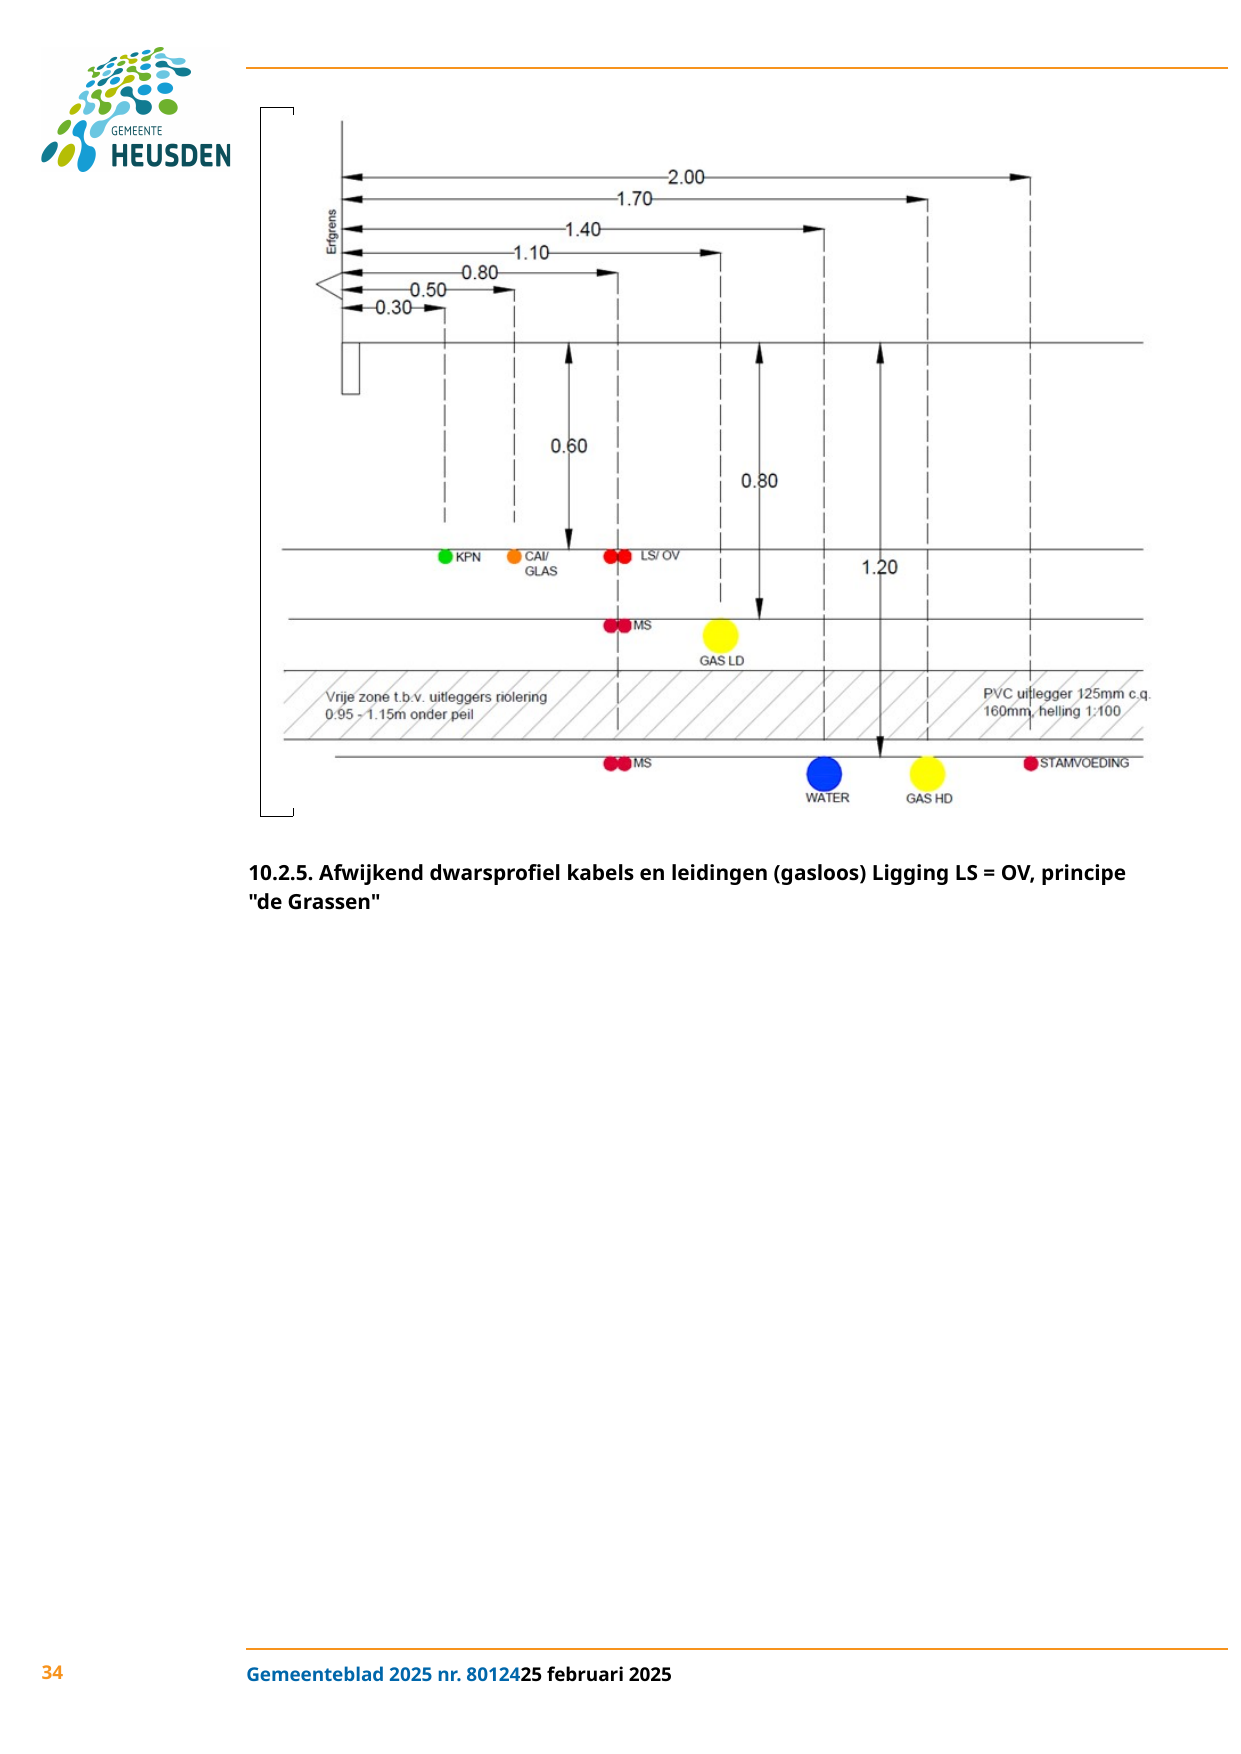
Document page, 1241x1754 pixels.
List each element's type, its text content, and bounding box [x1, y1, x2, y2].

text 10.2.5. Afwijkend dwarsprofiel kabels en leidingen (gasloos) Ligging LS = OV, principe "de Grassen" [248, 858, 1152, 915]
picture [268, 115, 1155, 808]
picture [41, 47, 231, 172]
